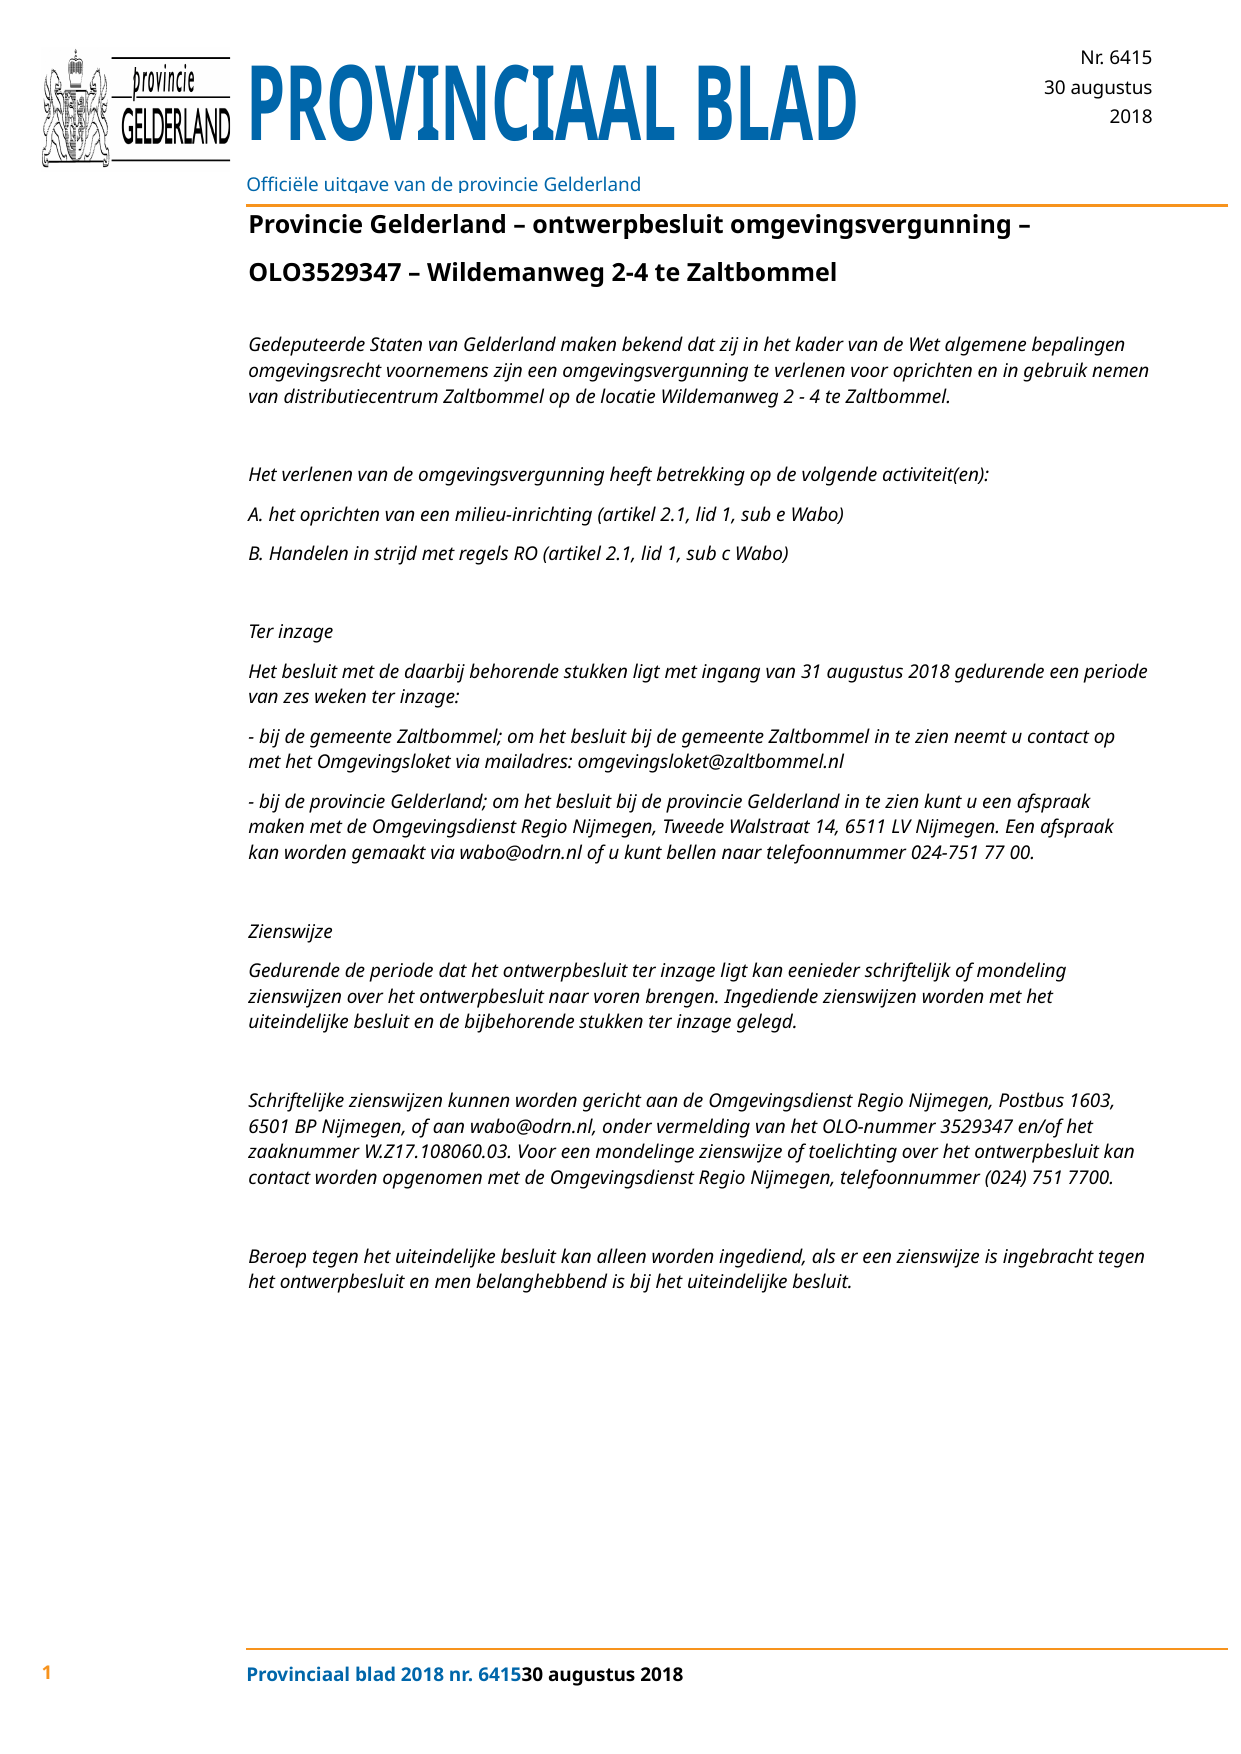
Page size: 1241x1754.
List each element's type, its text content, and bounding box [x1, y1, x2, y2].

text A. het oprichten van een milieu-inrichting (artikel 2.1, lid 1, sub e Wabo) [248, 501, 1152, 526]
text Zienswijze [248, 918, 1152, 943]
text B. Handelen in strijd met regels RO (artikel 2.1, lid 1, sub c Wabo) [248, 540, 1152, 566]
text - bij de provincie Gelderland; om het besluit bij de provincie Gelderland in te zien kunt u een afspraak maken met de Omgevingsdienst Regio Nijmegen, Tweede Walstraat 14, 6511 LV Nijmegen. Een afspraak kan worden gemaakt via wabo@odrn.nl of u kunt bellen naar telefoonnummer 024-751 77 00. [248, 788, 1152, 865]
text Beroep tegen het uiteindelijke besluit kan alleen worden ingediend, als er een zienswijze is ingebracht tegen het ontwerpbesluit en men belanghebbend is bij het uiteindelijke besluit. [248, 1243, 1152, 1294]
picture [41, 47, 231, 172]
text Provincie Gelderland – ontwerpbesluit omgevingsvergunning – OLO3529347 – Wildemanweg 2-4 te Zaltbommel [248, 207, 1152, 288]
text Gedeputeerde Staten van Gelderland maken bekend dat zij in het kader van de Wet algemene bepalingen omgevingsrecht voornemens zijn een omgevingsvergunning te verlenen voor oprichten en in gebruik nemen van distributiecentrum Zaltbommel op de locatie Wildemanweg 2 - 4 te Zaltbommel. [248, 331, 1152, 409]
text Gedurende de periode dat het ontwerpbesluit ter inzage ligt kan eenieder schriftelijk of mondeling zienswijzen over het ontwerpbesluit naar voren brengen. Ingediende zienswijzen worden met het uiteindelijke besluit en de bijbehorende stukken ter inzage gelegd. [248, 957, 1152, 1034]
text Schriftelijke zienswijzen kunnen worden gericht aan de Omgevingsdienst Regio Nijmegen, Postbus 1603, 6501 BP Nijmegen, of aan wabo@odrn.nl, onder vermelding van het OLO-nummer 3529347 en/of het zaaknummer W.Z17.108060.03. Voor een mondelinge zienswijze of toelichting over het ontwerpbesluit kan contact worden opgenomen met de Omgevingsdienst Regio Nijmegen, telefoonnummer (024) 751 7700. [248, 1087, 1152, 1190]
text - bij de gemeente Zaltbommel; om het besluit bij de gemeente Zaltbommel in te zien neemt u contact op met het Omgevingsloket via mailadres: omgevingsloket@zaltbommel.nl [248, 723, 1152, 774]
text Ter inzage [248, 618, 1152, 644]
text Het besluit met de daarbij behorende stukken ligt met ingang van 31 augustus 2018 gedurende een periode van zes weken ter inzage: [248, 658, 1152, 709]
text Het verlenen van de omgevingsvergunning heeft betrekking op de volgende activiteit(en): [248, 461, 1152, 487]
